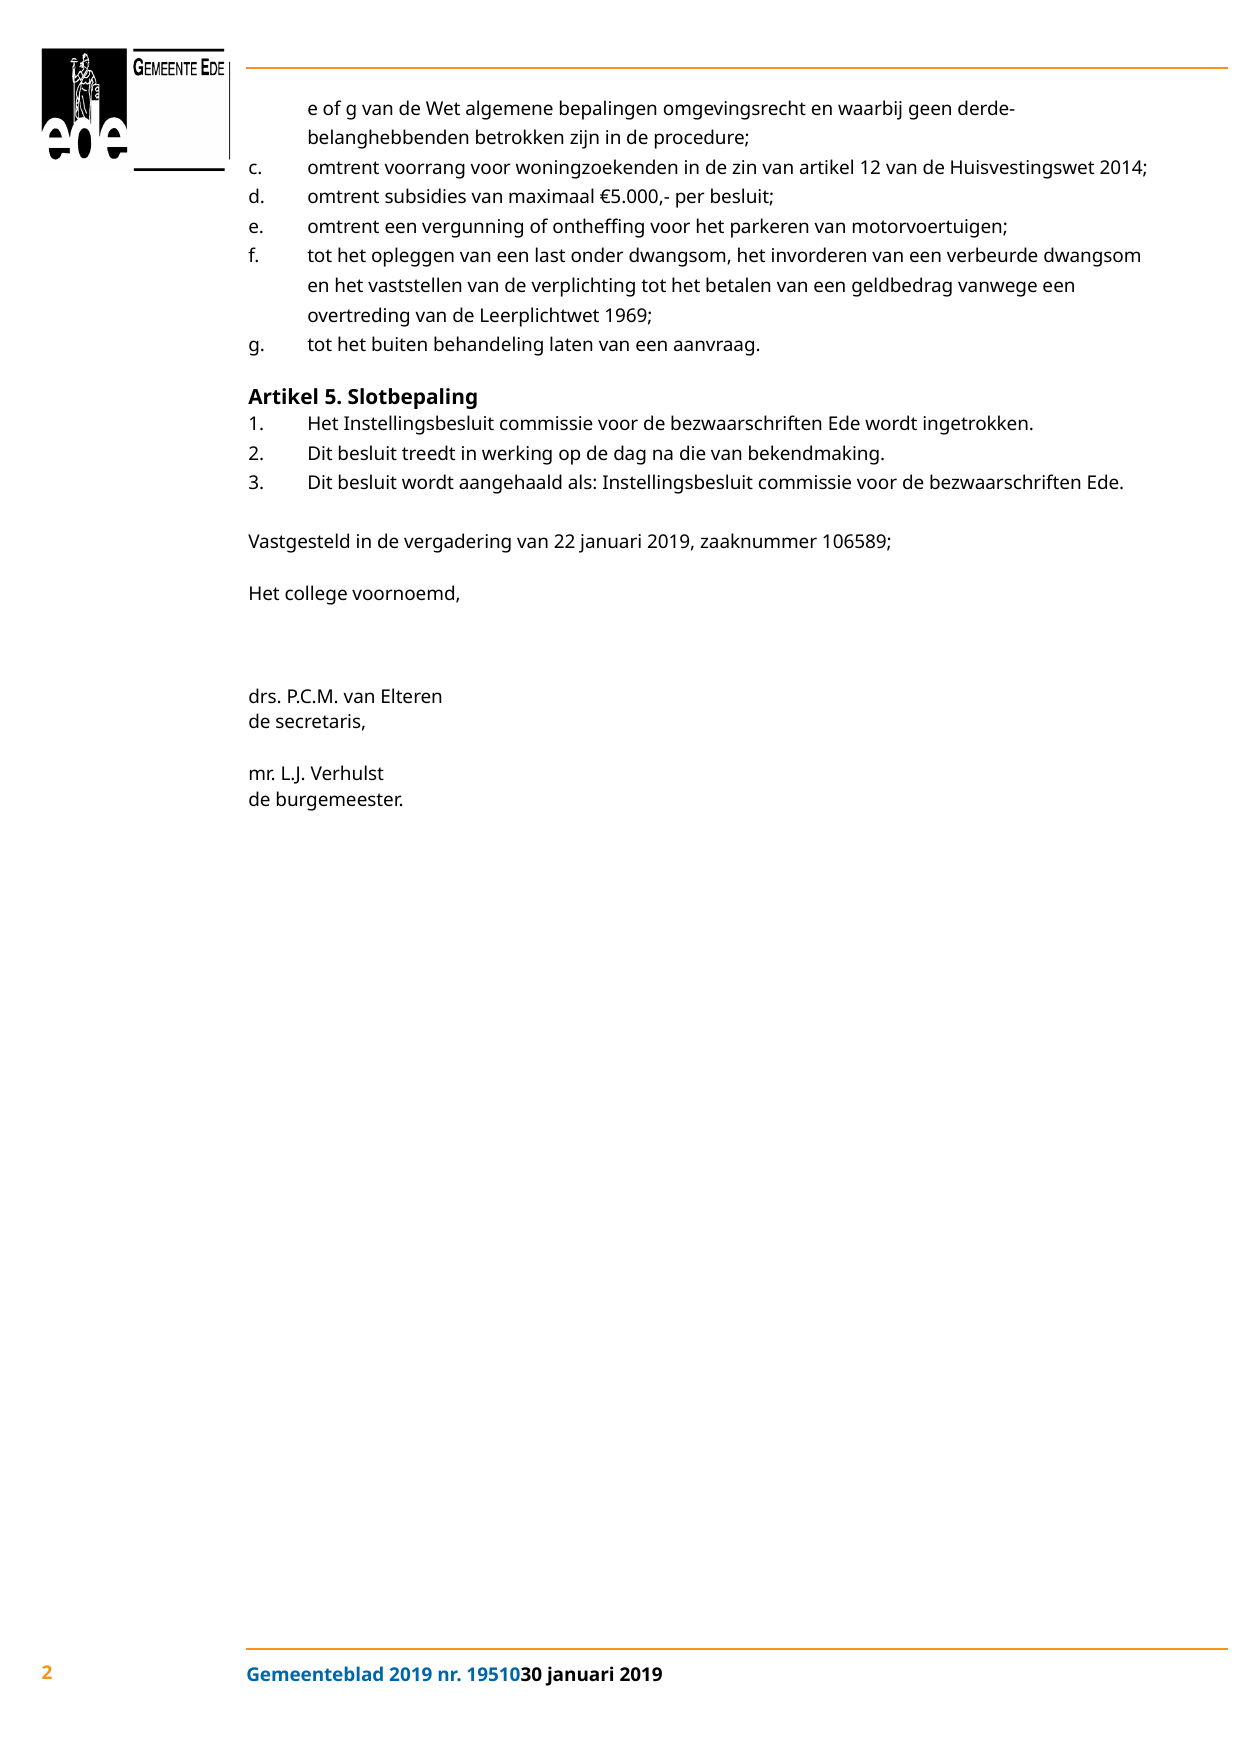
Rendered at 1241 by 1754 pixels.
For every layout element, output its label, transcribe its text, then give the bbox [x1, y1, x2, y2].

list tot het opleggen van een last onder dwangsom, het invorderen van een verbeurde dwangsom en het vaststellen van de verplichting tot het betalen van een geldbedrag vanwege een overtreding van de Leerplichtwet 1969; [248, 243, 1152, 328]
text Vastgesteld in de vergadering van 22 januari 2019, zaaknummer 106589; [248, 529, 1152, 554]
list tot het buiten behandeling laten van een aanvraag. [248, 331, 1152, 357]
text Artikel 5. Slotbepaling [248, 382, 1152, 410]
text de secretaris, [248, 709, 1152, 734]
list omtrent voorrang voor woningzoekenden in de zin van artikel 12 van de Huisvestingswet 2014; [248, 154, 1152, 180]
text drs. P.C.M. van Elteren [248, 683, 1152, 709]
list e of g van de Wet algemene bepalingen omgevingsrecht en waarbij geen derde-belanghebbenden betrokken zijn in de procedure; [248, 95, 1152, 150]
list omtrent een vergunning of ontheffing voor het parkeren van motorvoertuigen; [248, 213, 1152, 239]
list Dit besluit treedt in werking op de dag na die van bekendmaking. [248, 440, 1152, 466]
text Het college voornoemd, [248, 580, 1152, 606]
list omtrent subsidies van maximaal €5.000,- per besluit; [248, 183, 1152, 209]
text de burgemeester. [248, 786, 1152, 812]
text mr. L.J. Verhulst [248, 760, 1152, 786]
list Het Instellingsbesluit commissie voor de bezwaarschriften Ede wordt ingetrokken. [248, 410, 1152, 436]
picture [41, 47, 231, 172]
list Dit besluit wordt aangehaald als: Instellingsbesluit commissie voor de bezwaarschriften Ede. [248, 469, 1152, 495]
